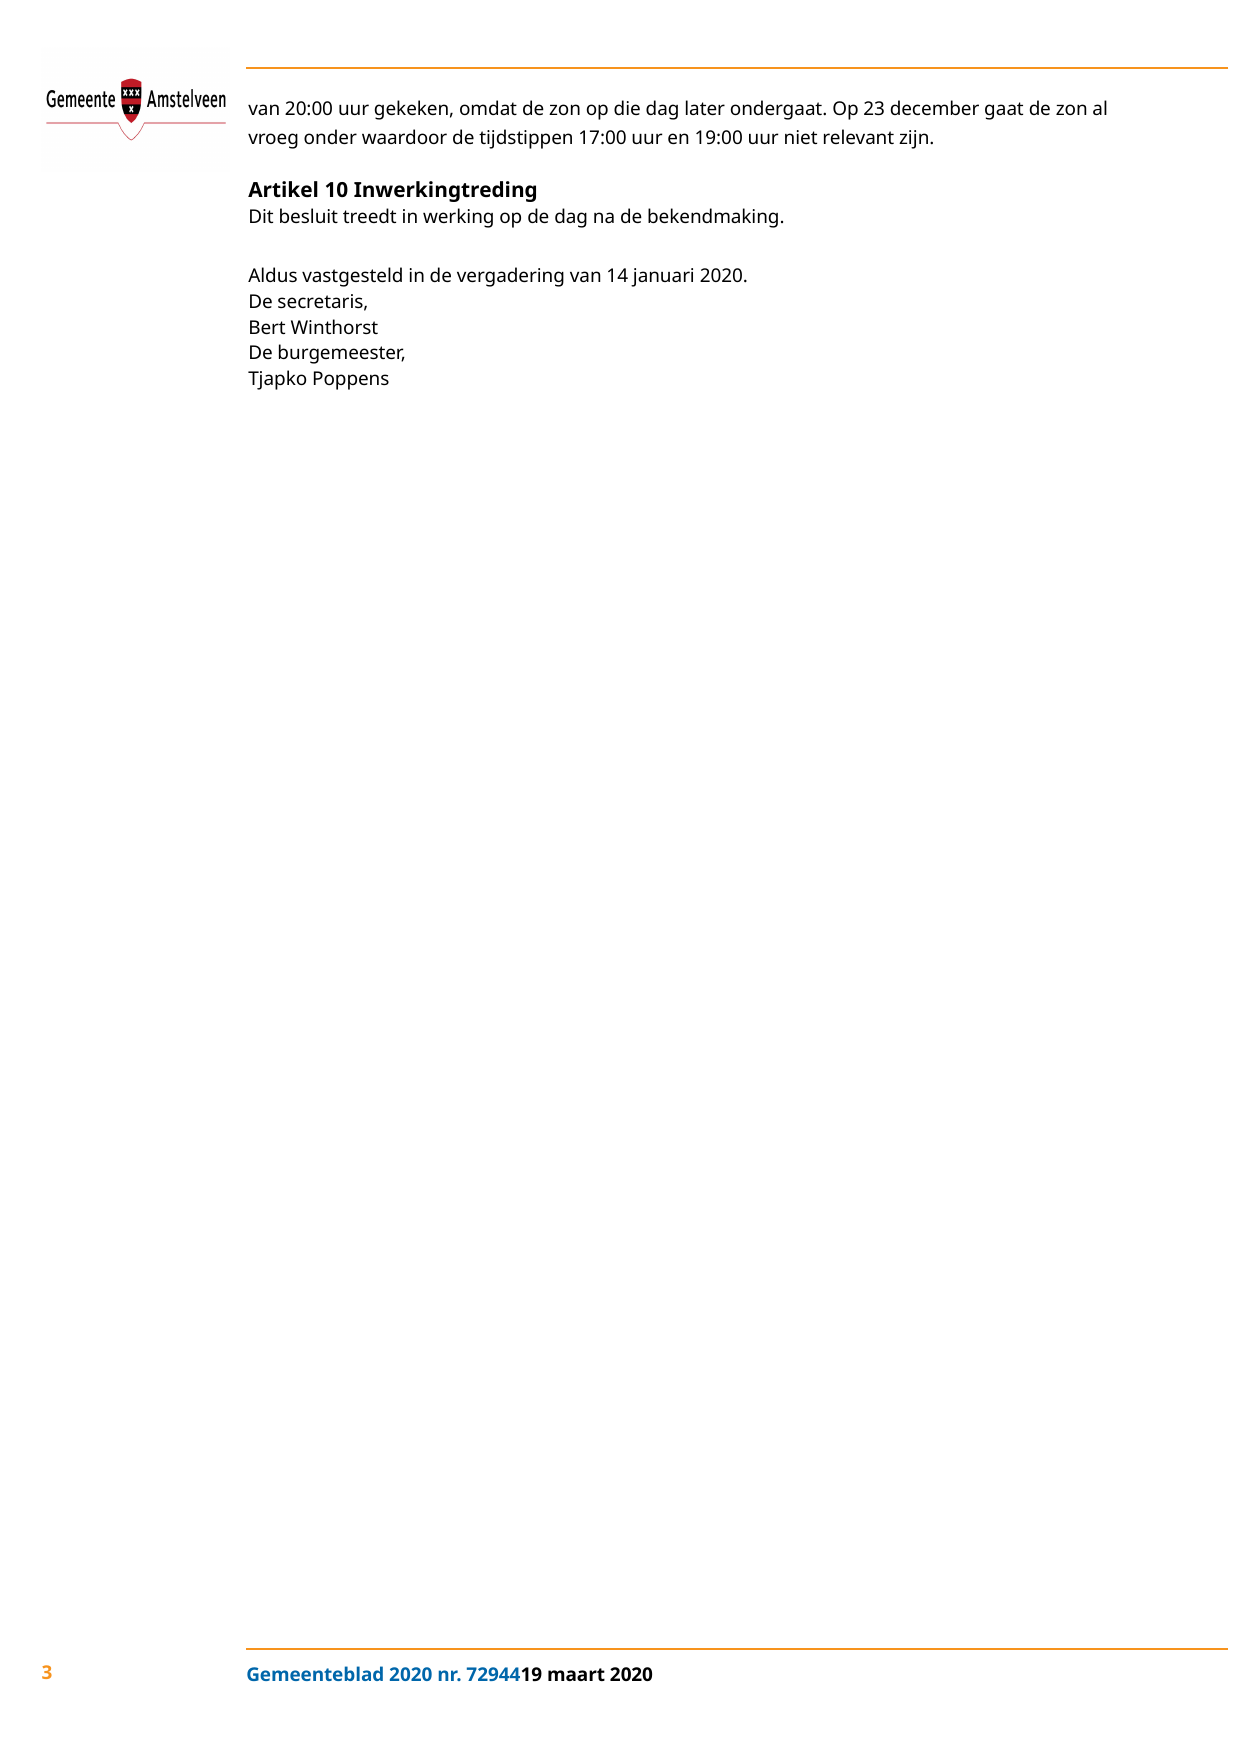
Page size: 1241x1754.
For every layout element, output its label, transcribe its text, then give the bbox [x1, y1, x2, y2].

text De secretaris, [248, 288, 1152, 314]
text Artikel 10 Inwerkingtreding [248, 175, 1152, 203]
text Aldus vastgesteld in de vergadering van 14 januari 2020. [248, 262, 1152, 288]
text van 20:00 uur gekeken, omdat de zon op die dag later ondergaat. Op 23 december gaat de zon al vroeg onder waardoor de tijdstippen 17:00 uur en 19:00 uur niet relevant zijn. [248, 95, 1152, 150]
text De burgemeester, [248, 339, 1152, 365]
text Bert Winthorst [248, 314, 1152, 339]
text Tjapko Poppens [248, 365, 1152, 391]
text Dit besluit treedt in werking op de dag na de bekendmaking. [248, 203, 1152, 229]
picture [41, 47, 231, 172]
